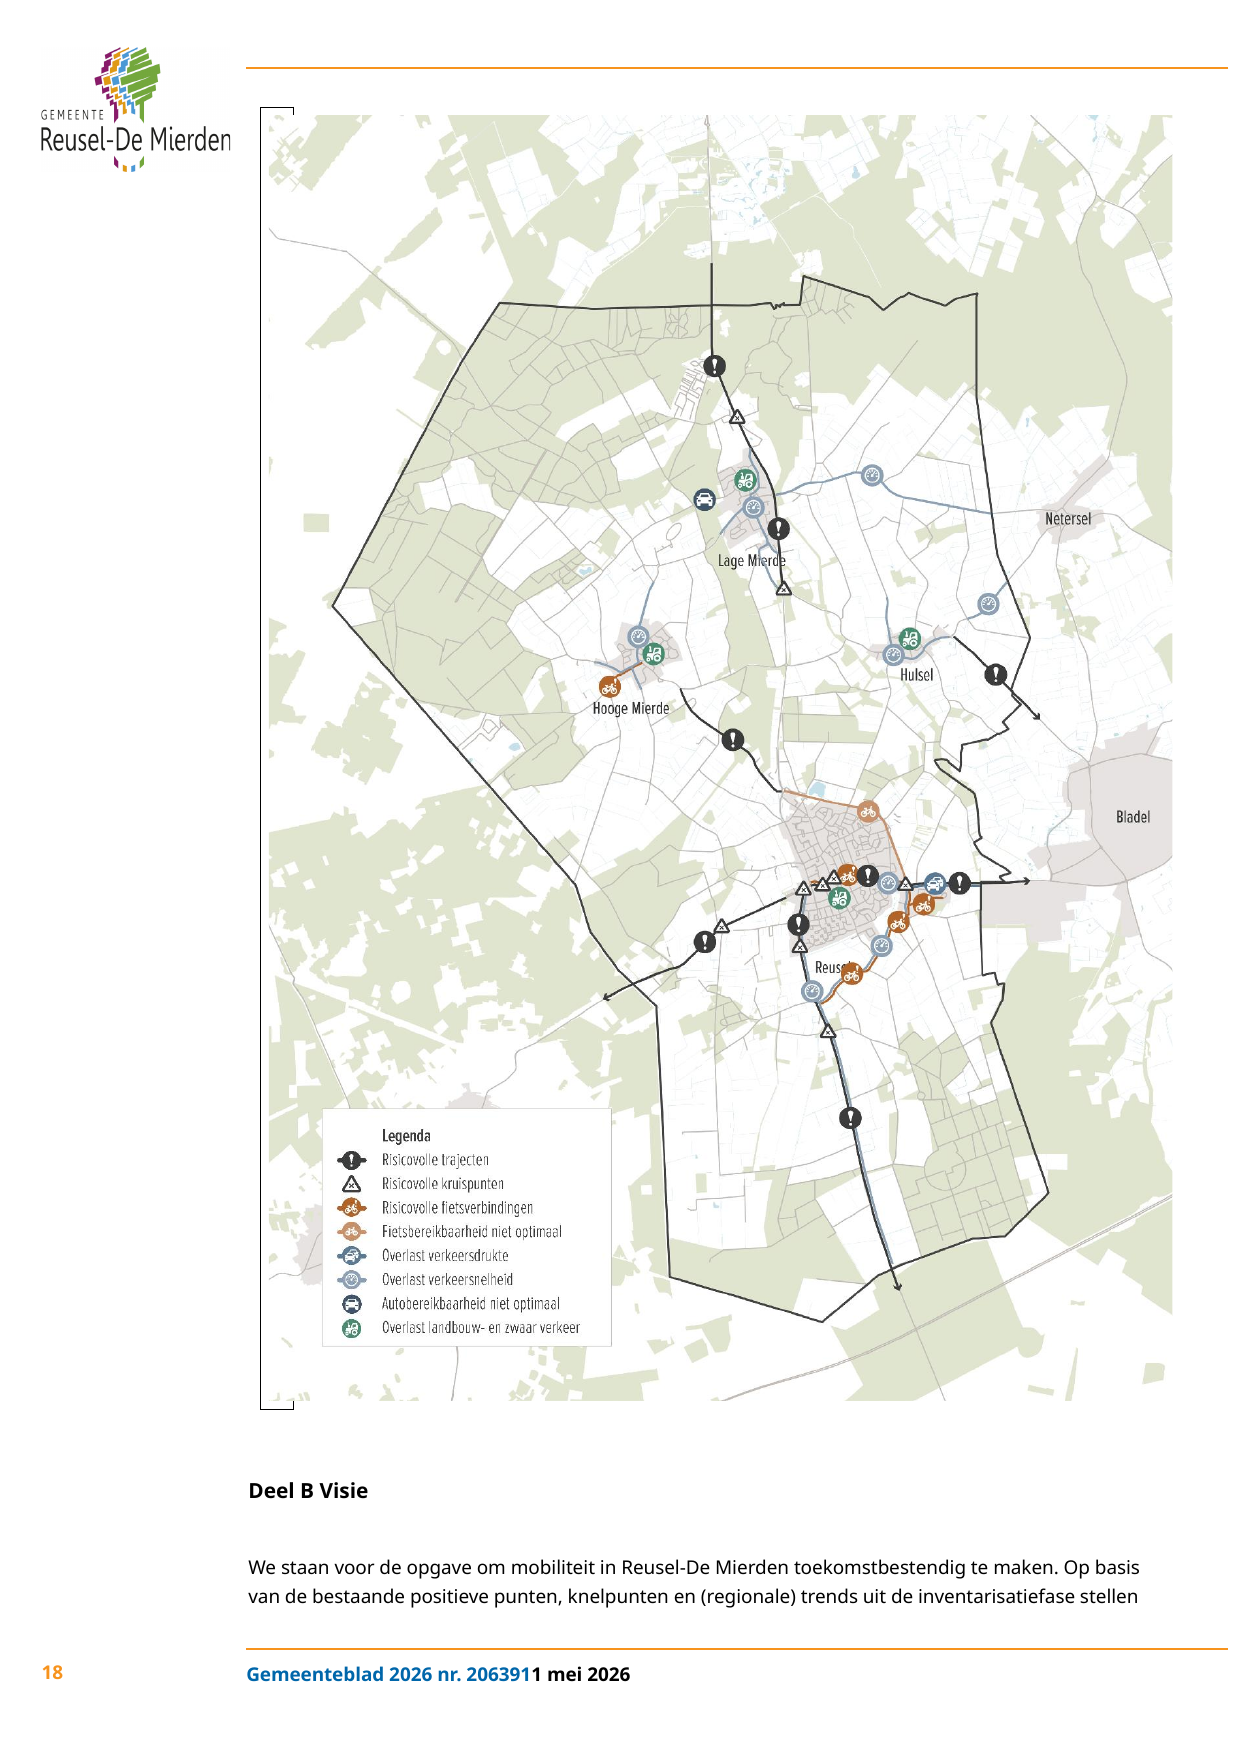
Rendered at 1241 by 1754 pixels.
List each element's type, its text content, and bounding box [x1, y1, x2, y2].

picture [41, 47, 231, 172]
picture [268, 115, 1173, 1401]
text Deel B Visie [248, 1476, 1152, 1505]
text We staan voor de opgave om mobiliteit in Reusel-De Mierden toekomstbestendig te maken. Op basis van de bestaande positieve punten, knelpunten en (regionale) trends uit de inventarisatiefase stellen [248, 1554, 1152, 1609]
